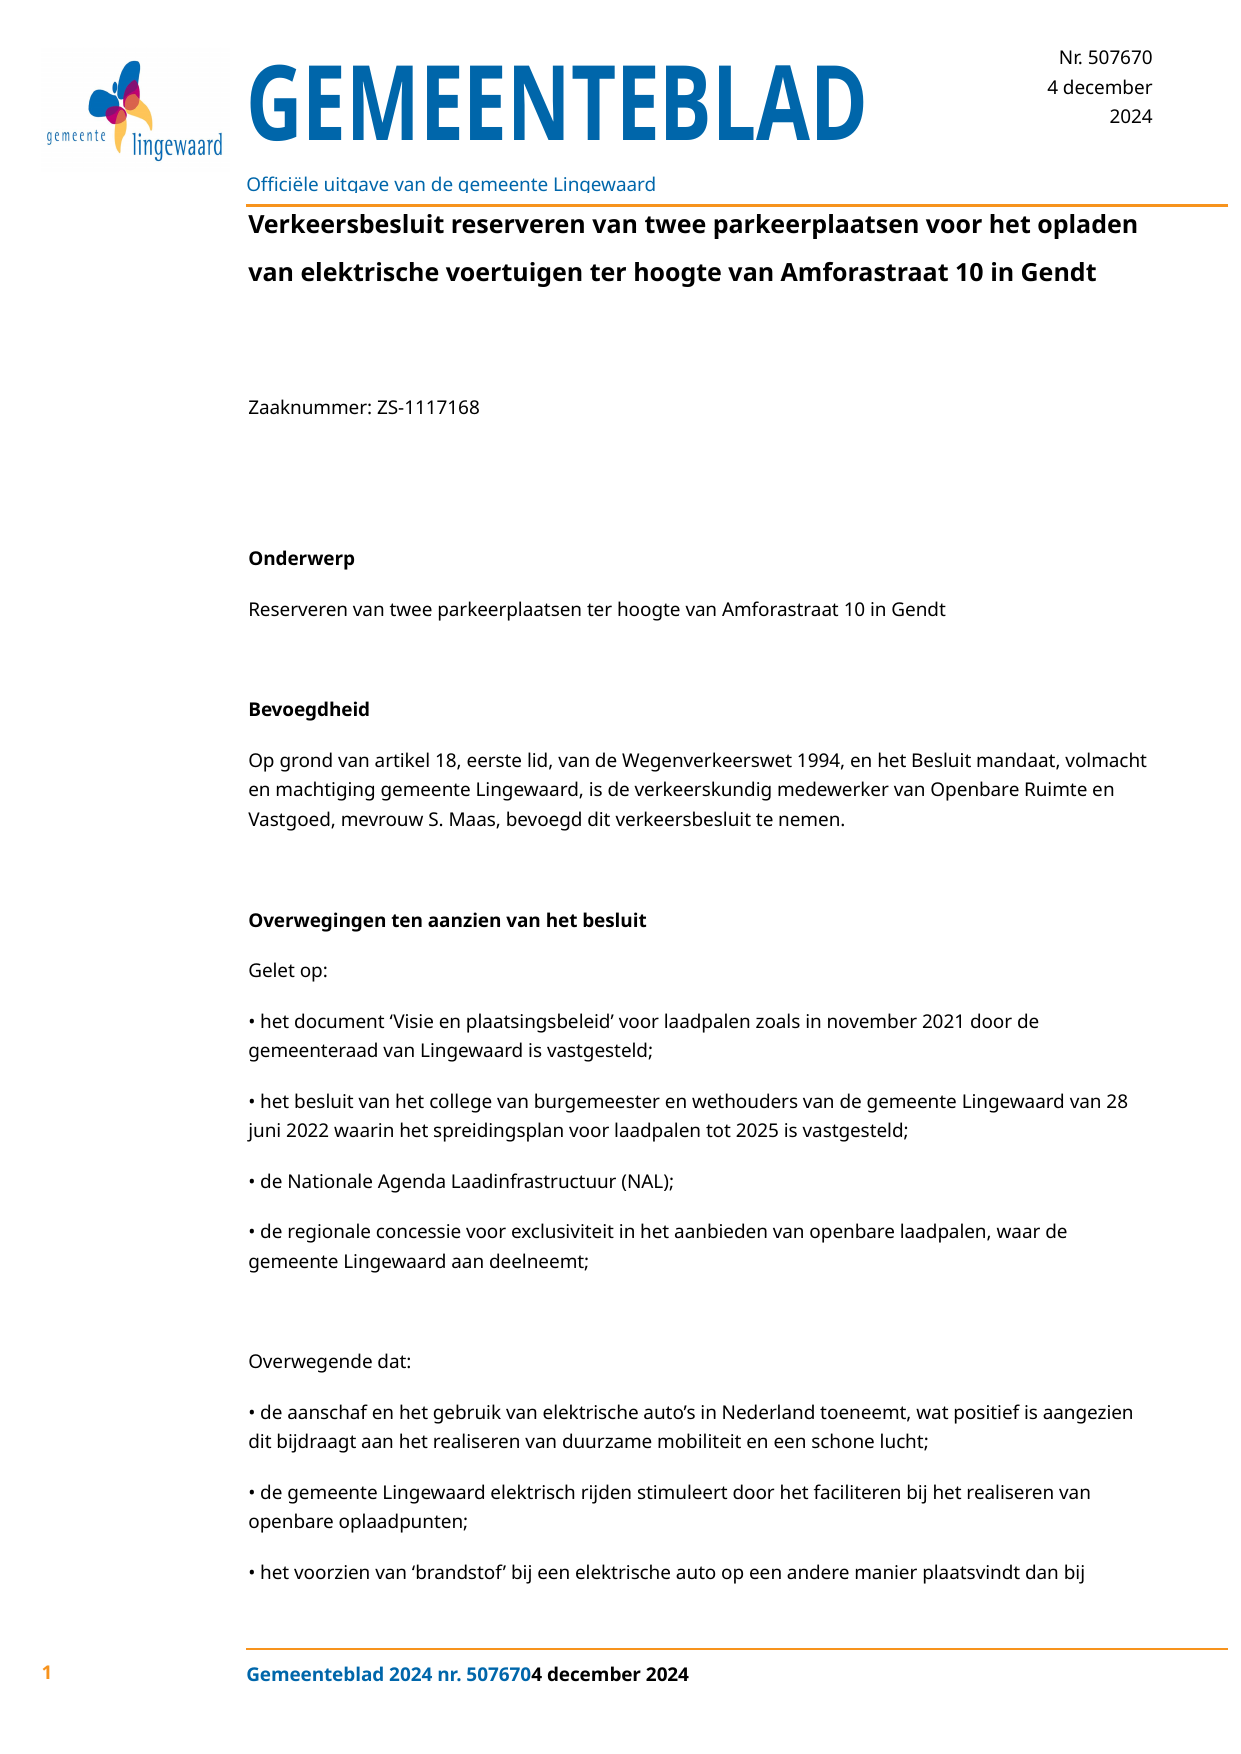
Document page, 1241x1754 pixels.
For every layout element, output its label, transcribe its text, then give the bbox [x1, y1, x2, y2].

text Reserveren van twee parkeerplaatsen ter hoogte van Amforastraat 10 in Gendt [248, 596, 1152, 621]
text • het document ‘Visie en plaatsingsbeleid’ voor laadpalen zoals in november 2021 door de gemeenteraad van Lingewaard is vastgesteld; [248, 1008, 1152, 1063]
text • het voorzien van ‘brandstof’ bij een elektrische auto op een andere manier plaatsvindt dan bij [248, 1559, 1152, 1585]
text • de aanschaf en het gebruik van elektrische auto’s in Nederland toeneemt, wat positief is aangezien dit bijdraagt aan het realiseren van duurzame mobiliteit en een schone lucht; [248, 1399, 1152, 1454]
text Onderwerp [248, 545, 1152, 571]
text Overwegende dat: [248, 1349, 1152, 1374]
text Overwegingen ten aanzien van het besluit [248, 907, 1152, 933]
text Gelet op: [248, 957, 1152, 983]
text Verkeersbesluit reserveren van twee parkeerplaatsen voor het opladen van elektrische voertuigen ter hoogte van Amforastraat 10 in Gendt [248, 207, 1152, 288]
text • het besluit van het college van burgemeester en wethouders van de gemeente Lingewaard van 28 juni 2022 waarin het spreidingsplan voor laadpalen tot 2025 is vastgesteld; [248, 1088, 1152, 1143]
text • de Nationale Agenda Laadinfrastructuur (NAL); [248, 1168, 1152, 1193]
text Bevoegdheid [248, 697, 1152, 722]
picture [41, 47, 231, 172]
text • de gemeente Lingewaard elektrisch rijden stimuleert door het faciliteren bij het realiseren van openbare oplaadpunten; [248, 1479, 1152, 1534]
text Zaaknummer: ZS-1117168 [248, 394, 1152, 420]
text • de regionale concessie voor exclusiviteit in het aanbieden van openbare laadpalen, waar de gemeente Lingewaard aan deelneemt; [248, 1218, 1152, 1273]
text Op grond van artikel 18, eerste lid, van de Wegenverkeerswet 1994, en het Besluit mandaat, volmacht en machtiging gemeente Lingewaard, is de verkeerskundig medewerker van Openbare Ruimte en Vastgoed, mevrouw S. Maas, bevoegd dit verkeersbesluit te nemen. [248, 747, 1152, 832]
